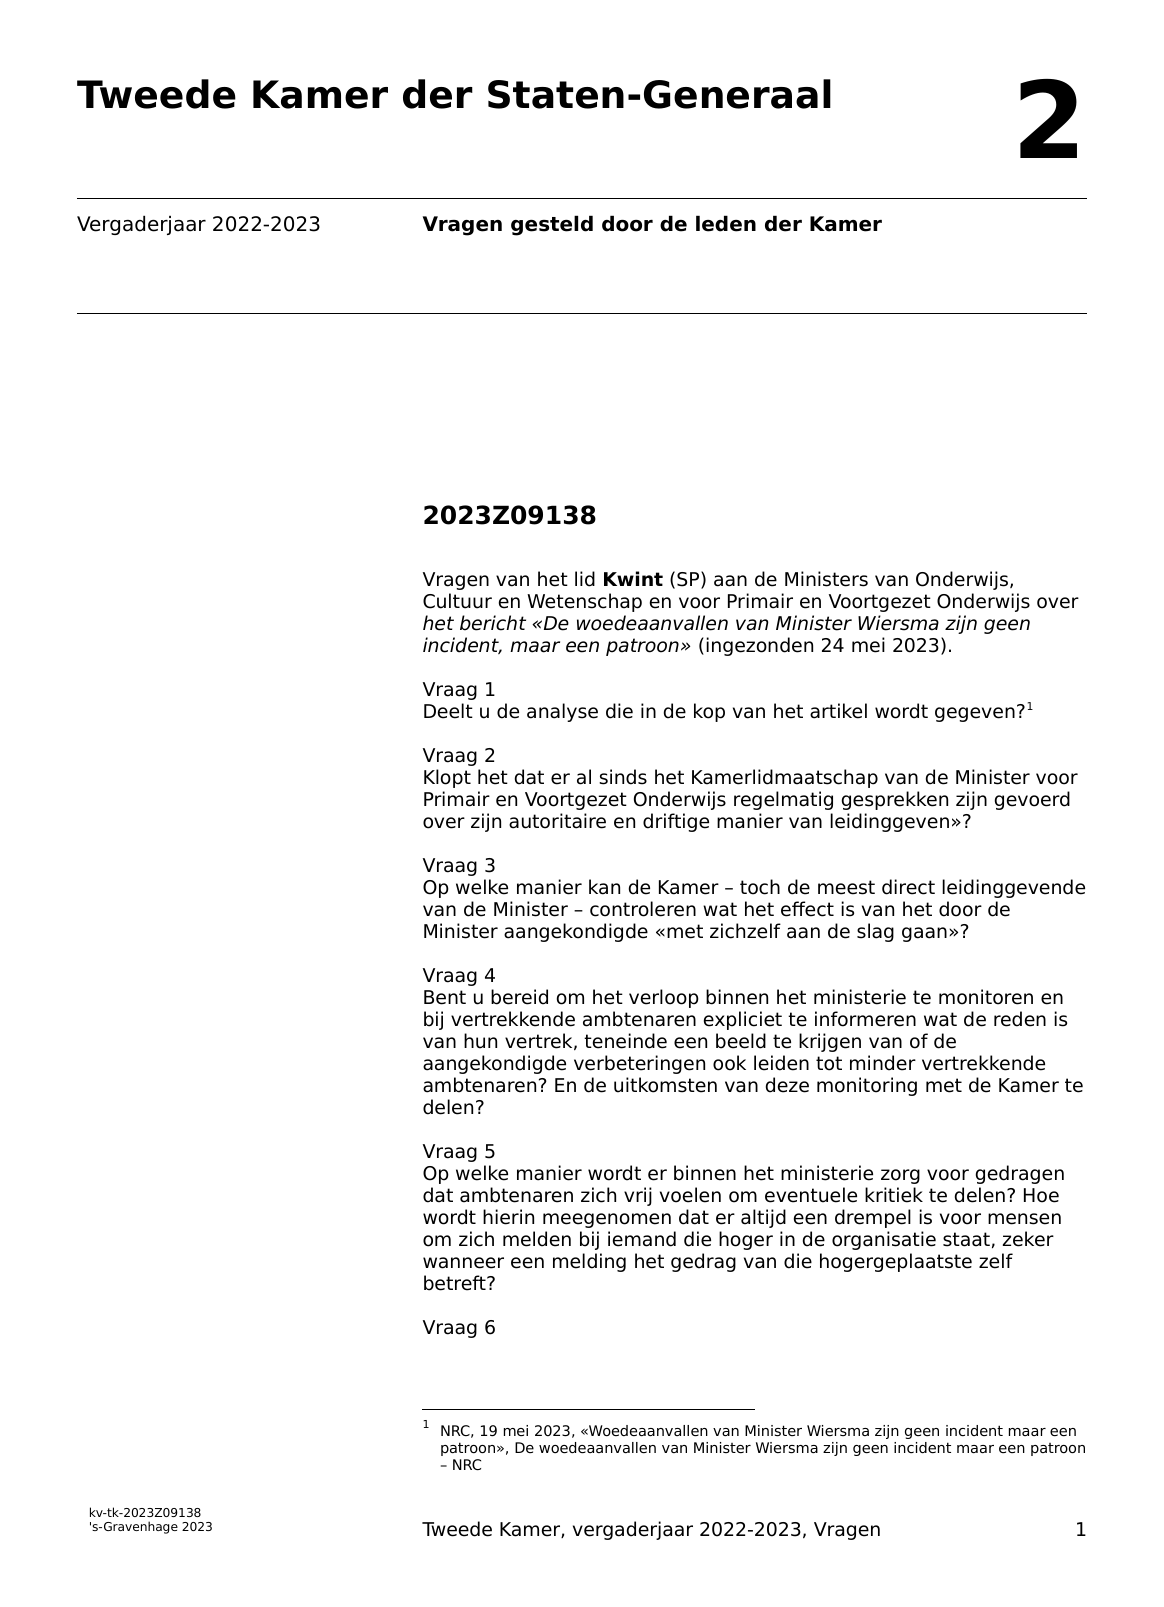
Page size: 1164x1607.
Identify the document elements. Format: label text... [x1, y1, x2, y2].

text Op welke manier kan de Kamer – toch de meest direct leidinggevende van de Minister – controleren wat het effect is van het door de Minister aangekondigde «met zichzelf aan de slag gaan»? [422, 877, 1087, 943]
text Vragen van het lid Kwint (SP) aan de Ministers van Onderwijs, Cultuur en Wetenschap en voor Primair en Voortgezet Onderwijs over het bericht «De woedeaanvallen van Minister Wiersma zijn geen incident, maar een patroon» (ingezonden 24 mei 2023). [422, 569, 1087, 657]
table_cell Vergaderjaar 2022-2023 [77, 199, 422, 313]
text NRC, 19 mei 2023, «Woedeaanvallen van Minister Wiersma zijn geen incident maar een patroon», De woedeaanvallen van Minister Wiersma zijn geen incident maar een patroon – NRC [422, 1418, 1087, 1474]
text Vraag 2 [422, 745, 1087, 767]
table_header 2 [886, 59, 1087, 198]
text Vraag 3 [422, 855, 1087, 877]
text 2023Z09138 [422, 501, 1087, 531]
text Bent u bereid om het verloop binnen het ministerie te monitoren en bij vertrekkende ambtenaren expliciet te informeren wat de reden is van hun vertrek, teneinde een beeld te krijgen van of de aangekondigde verbeteringen ook leiden tot minder vertrekkende ambtenaren? En de uitkomsten van deze monitoring met de Kamer te delen? [422, 987, 1087, 1119]
text Deelt u de analyse die in de kop van het artikel wordt gegeven? [422, 701, 1087, 723]
text 's-Gravenhage 2023 [88, 1520, 323, 1534]
text Vraag 6 [422, 1317, 1087, 1339]
text Vraag 5 [422, 1141, 1087, 1163]
text Vraag 4 [422, 965, 1087, 987]
text Vraag 1 [422, 679, 1087, 701]
text Klopt het dat er al sinds het Kamerlidmaatschap van de Minister voor Primair en Voortgezet Onderwijs regelmatig gesprekken zijn gevoerd over zijn autoritaire en driftige manier van leidinggeven»? [422, 767, 1087, 833]
table_cell Vragen gesteld door de leden der Kamer [422, 199, 1087, 313]
text Op welke manier wordt er binnen het ministerie zorg voor gedragen dat ambtenaren zich vrij voelen om eventuele kritiek te delen? Hoe wordt hierin meegenomen dat er altijd een drempel is voor mensen om zich melden bij iemand die hoger in de organisatie staat, zeker wanneer een melding het gedrag van die hogergeplaatste zelf betreft? [422, 1163, 1087, 1295]
table_header Tweede Kamer der Staten-Generaal [77, 59, 886, 198]
text kv-tk-2023Z09138 [88, 1506, 323, 1520]
